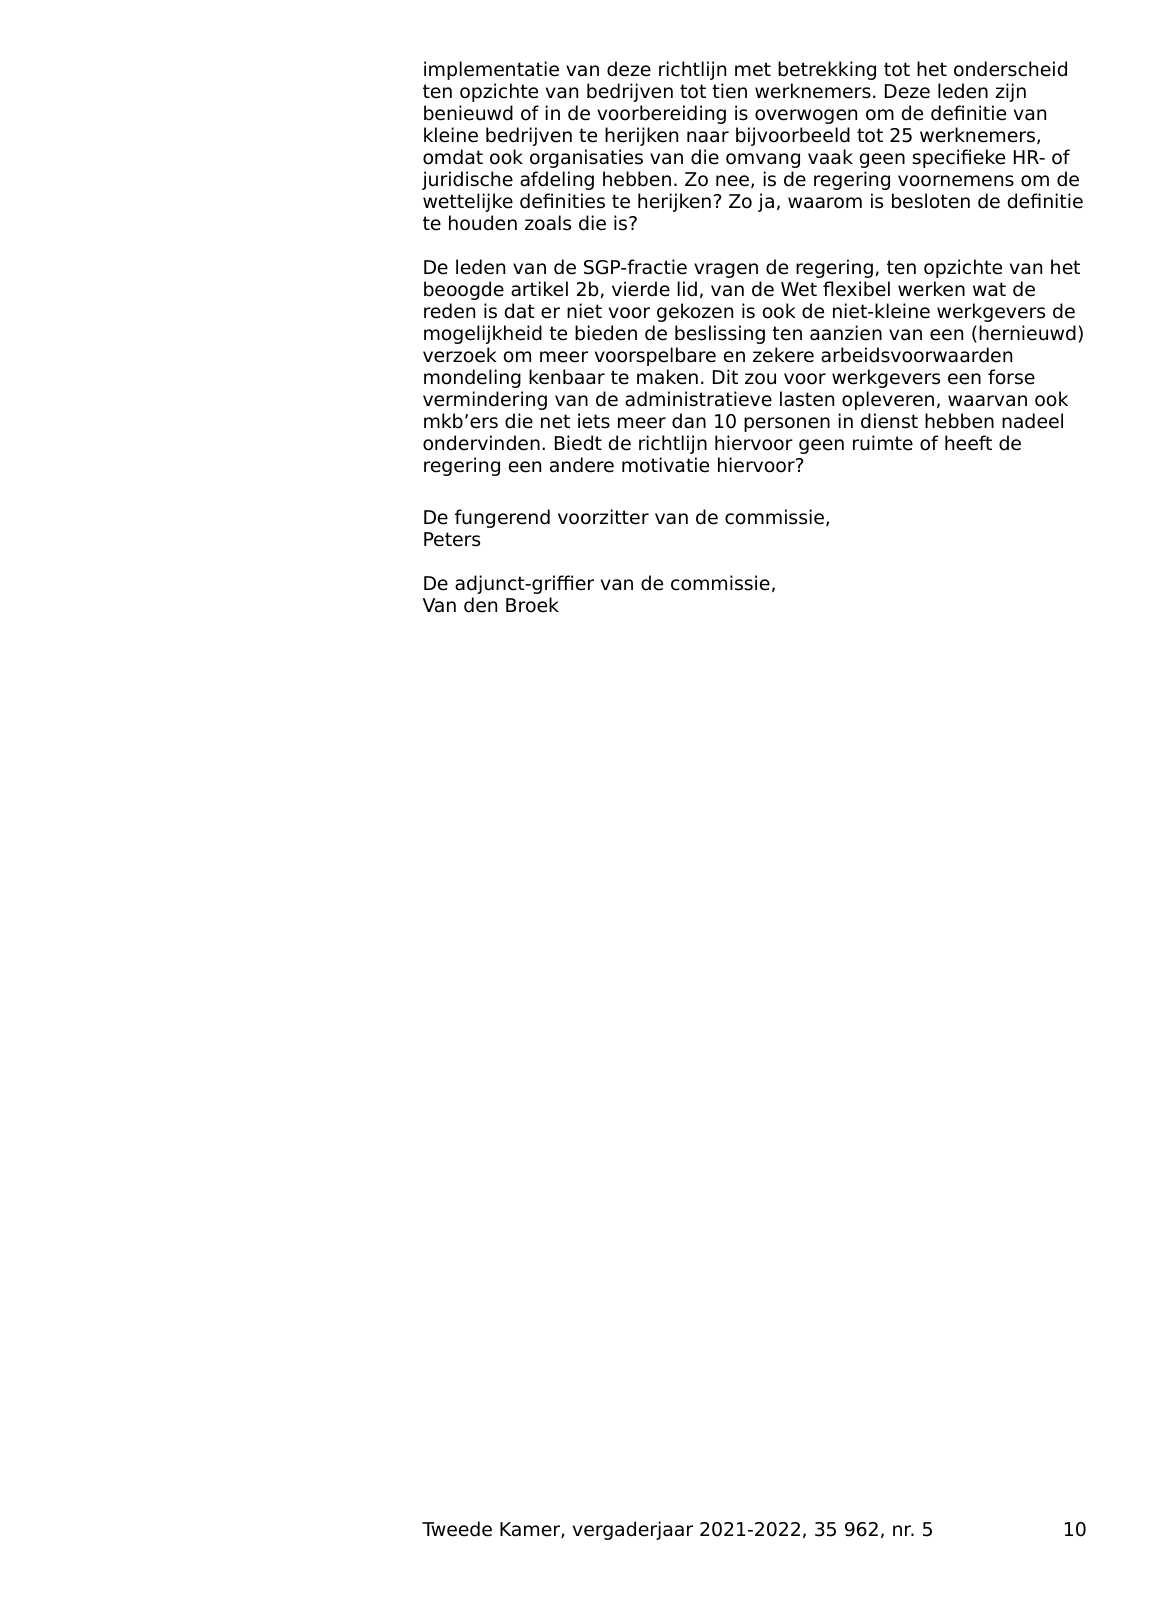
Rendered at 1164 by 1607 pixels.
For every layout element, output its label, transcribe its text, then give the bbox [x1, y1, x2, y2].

text implementatie van deze richtlijn met betrekking tot het onderscheid ten opzichte van bedrijven tot tien werknemers. Deze leden zijn benieuwd of in de voorbereiding is overwogen om de definitie van kleine bedrijven te herijken naar bijvoorbeeld tot 25 werknemers, omdat ook organisaties van die omvang vaak geen specifieke HR- of juridische afdeling hebben. Zo nee, is de regering voornemens om de wettelijke definities te herijken? Zo ja, waarom is besloten de definitie te houden zoals die is? [422, 59, 1087, 235]
text De fungerend voorzitter van de commissie, Peters [422, 507, 1087, 551]
text De adjunct-griffier van de commissie, Van den Broek [422, 573, 1087, 617]
text De leden van de SGP-fractie vragen de regering, ten opzichte van het beoogde artikel 2b, vierde lid, van de Wet flexibel werken wat de reden is dat er niet voor gekozen is ook de niet-kleine werkgevers de mogelijkheid te bieden de beslissing ten aanzien van een (hernieuwd) verzoek om meer voorspelbare en zekere arbeidsvoorwaarden mondeling kenbaar te maken. Dit zou voor werkgevers een forse vermindering van de administratieve lasten opleveren, waarvan ook mkb’ers die net iets meer dan 10 personen in dienst hebben nadeel ondervinden. Biedt de richtlijn hiervoor geen ruimte of heeft de regering een andere motivatie hiervoor? [422, 257, 1087, 477]
